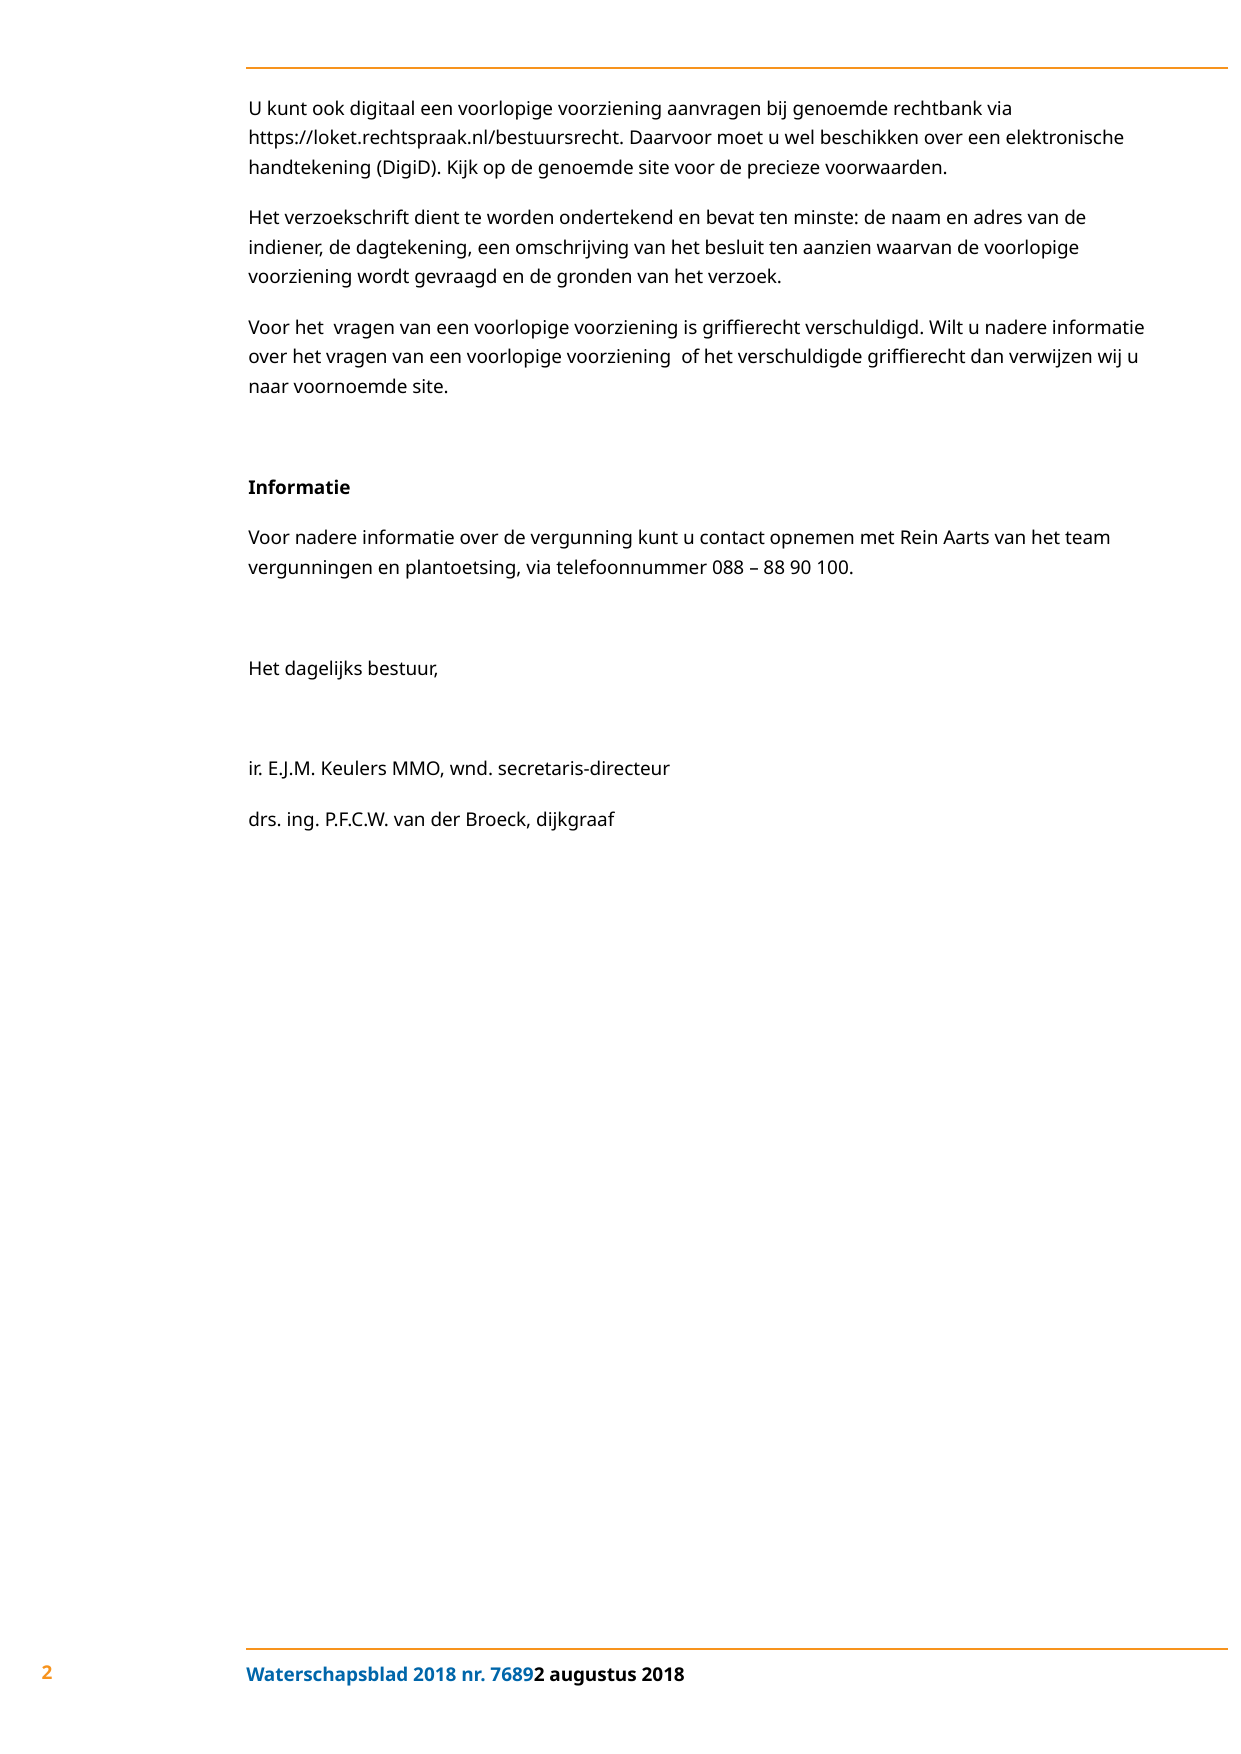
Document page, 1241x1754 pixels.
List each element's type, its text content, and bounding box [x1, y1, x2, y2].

text ir. E.J.M. Keulers MMO, wnd. secretaris-directeur [248, 756, 1152, 781]
picture [41, 47, 231, 172]
text U kunt ook digitaal een voorlopige voorziening aanvragen bij genoemde rechtbank via https://loket.rechtspraak.nl/bestuursrecht. Daarvoor moet u wel beschikken over een elektronische handtekening (DigiD). Kijk op de genoemde site voor de precieze voorwaarden. [248, 95, 1152, 180]
text Voor het vragen van een voorlopige voorziening is griffierecht verschuldigd. Wilt u nadere informatie over het vragen van een voorlopige voorziening of het verschuldigde griffierecht dan verwijzen wij u naar voornoemde site. [248, 314, 1152, 399]
text Het dagelijks bestuur, [248, 655, 1152, 681]
text drs. ing. P.F.C.W. van der Broeck, dijkgraaf [248, 806, 1152, 832]
text Het verzoekschrift dient te worden ondertekend en bevat ten minste: de naam en adres van de indiener, de dagtekening, een omschrijving van het besluit ten aanzien waarvan de voorlopige voorziening wordt gevraagd en de gronden van het verzoek. [248, 204, 1152, 289]
text Informatie [248, 474, 1152, 500]
text Voor nadere informatie over de vergunning kunt u contact opnemen met Rein Aarts van het team vergunningen en plantoetsing, via telefoonnummer 088 – 88 90 100. [248, 524, 1152, 580]
